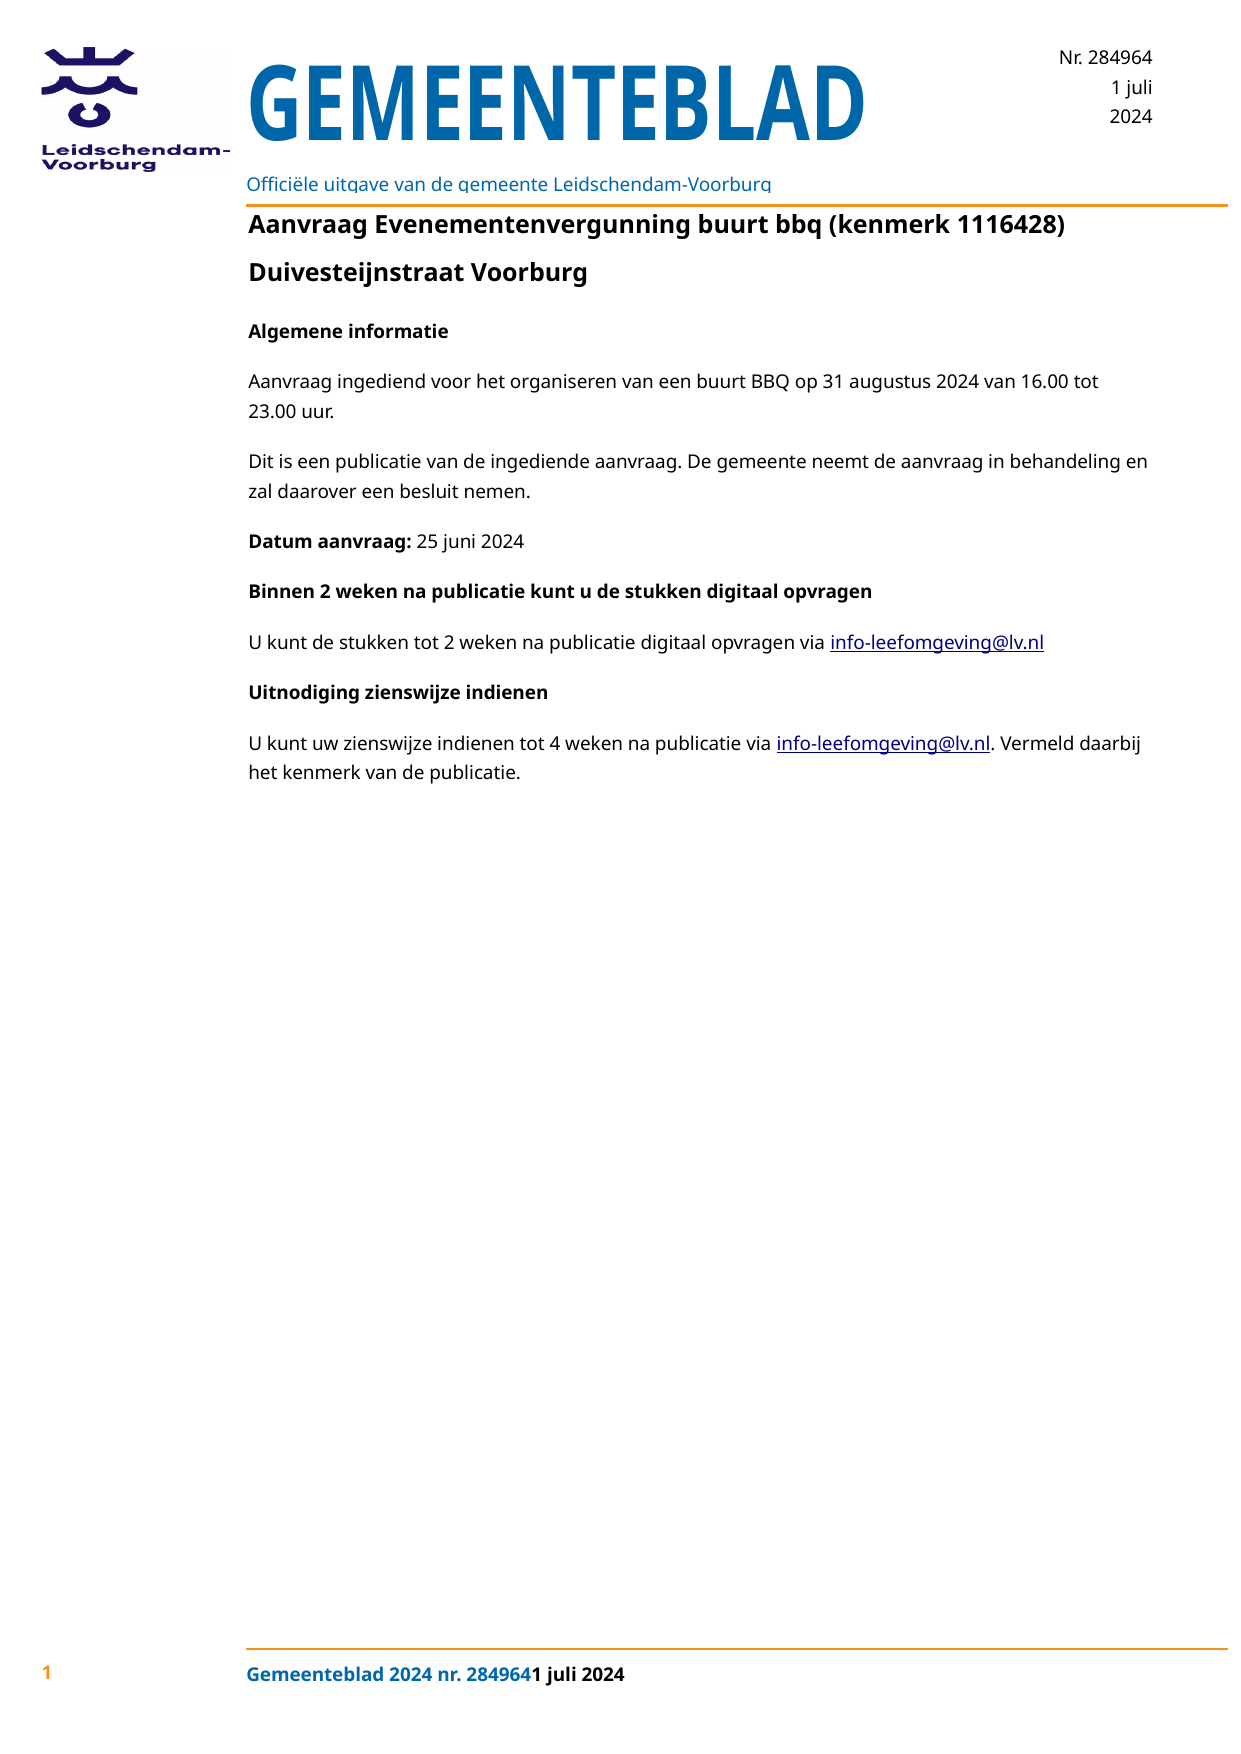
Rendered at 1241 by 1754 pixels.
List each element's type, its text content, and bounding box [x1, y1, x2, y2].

picture [41, 47, 231, 172]
text Aanvraag ingediend voor het organiseren van een buurt BBQ op 31 augustus 2024 van 16.00 tot 23.00 uur. [248, 368, 1152, 424]
text Datum aanvraag: 25 juni 2024 [248, 528, 1152, 554]
text Dit is een publicatie van de ingediende aanvraag. De gemeente neemt de aanvraag in behandeling en zal daarover een besluit nemen. [248, 448, 1152, 504]
text Algemene informatie [248, 318, 1152, 344]
text U kunt de stukken tot 2 weken na publicatie digitaal opvragen via info-leefomgeving@lv.nl [248, 629, 1152, 655]
text U kunt uw zienswijze indienen tot 4 weken na publicatie via info-leefomgeving@lv.nl. Vermeld daarbij het kenmerk van de publicatie. [248, 730, 1152, 785]
text Aanvraag Evenementenvergunning buurt bbq (kenmerk 1116428) Duivesteijnstraat Voorburg [248, 207, 1152, 288]
text Uitnodiging zienswijze indienen [248, 679, 1152, 705]
text Binnen 2 weken na publicatie kunt u de stukken digitaal opvragen [248, 579, 1152, 604]
